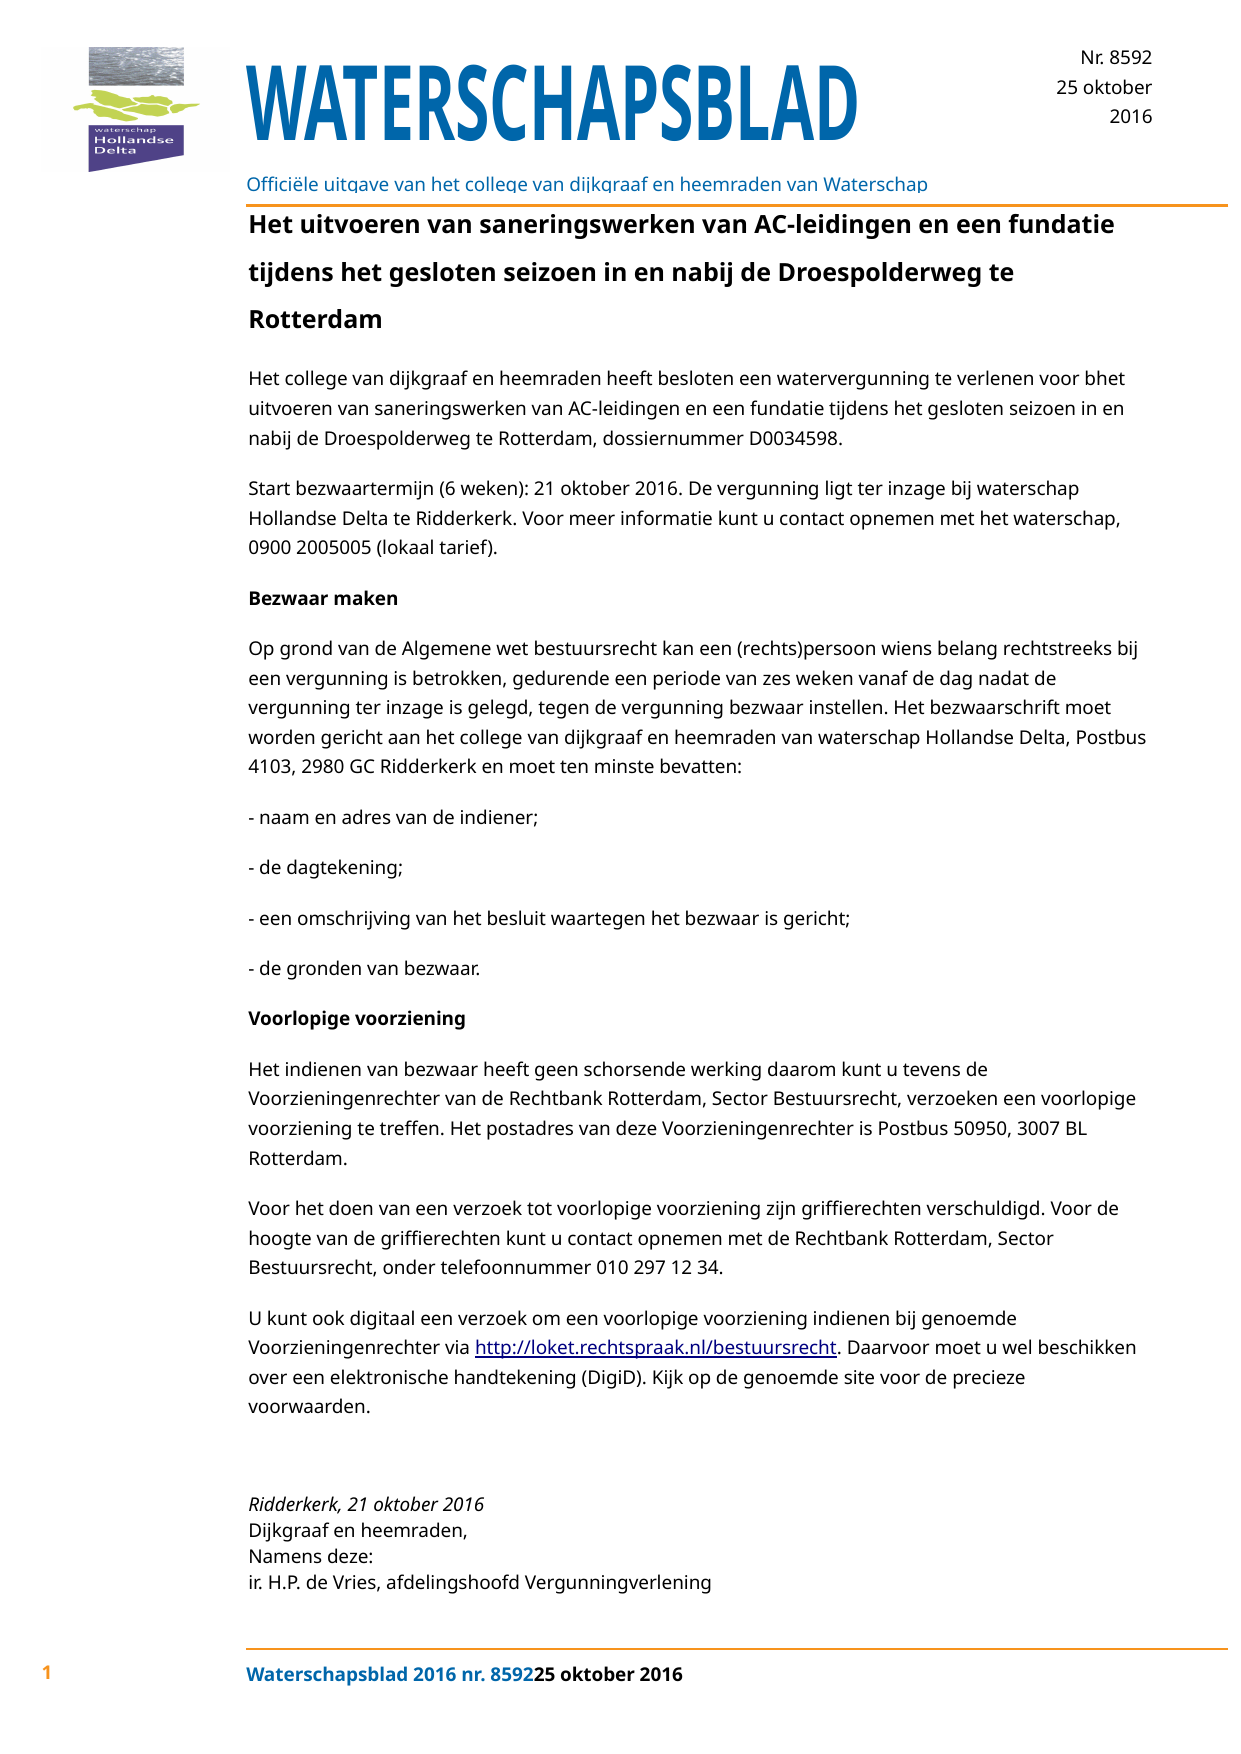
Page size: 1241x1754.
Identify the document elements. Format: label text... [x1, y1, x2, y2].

text Bezwaar maken [248, 585, 1152, 610]
text Het college van dijkgraaf en heemraden heeft besloten een watervergunning te verlenen voor bhet uitvoeren van saneringswerken van AC-leidingen en een fundatie tijdens het gesloten seizoen in en nabij de Droespolderweg te Rotterdam, dossiernummer D0034598. [248, 366, 1152, 450]
text - de dagtekening; [248, 854, 1152, 880]
text - de gronden van bezwaar. [248, 955, 1152, 981]
text Dijkgraaf en heemraden, [248, 1517, 1152, 1543]
picture [41, 47, 231, 172]
text Voorlopige voorziening [248, 1006, 1152, 1031]
text Namens deze: [248, 1543, 1152, 1569]
text Ridderkerk, 21 oktober 2016 [248, 1492, 1152, 1517]
text Voor het doen van een verzoek tot voorlopige voorziening zijn griffierechten verschuldigd. Voor de hoogte van de griffierechten kunt u contact opnemen met de Rechtbank Rotterdam, Sector Bestuursrecht, onder telefoonnummer 010 297 12 34. [248, 1195, 1152, 1280]
text Op grond van de Algemene wet bestuursrecht kan een (rechts)persoon wiens belang rechtstreeks bij een vergunning is betrokken, gedurende een periode van zes weken vanaf de dag nadat de vergunning ter inzage is gelegd, tegen de vergunning bezwaar instellen. Het bezwaarschrift moet worden gericht aan het college van dijkgraaf en heemraden van waterschap Hollandse Delta, Postbus 4103, 2980 GC Ridderkerk en moet ten minste bevatten: [248, 635, 1152, 779]
text - een omschrijving van het besluit waartegen het bezwaar is gericht; [248, 905, 1152, 930]
text - naam en adres van de indiener; [248, 804, 1152, 829]
text Het indienen van bezwaar heeft geen schorsende werking daarom kunt u tevens de Voorzieningenrechter van de Rechtbank Rotterdam, Sector Bestuursrecht, verzoeken een voorlopige voorziening te treffen. Het postadres van deze Voorzieningenrechter is Postbus 50950, 3007 BL Rotterdam. [248, 1056, 1152, 1170]
text Het uitvoeren van saneringswerken van AC-leidingen en een fundatie tijdens het gesloten seizoen in en nabij de Droespolderweg te Rotterdam [248, 207, 1152, 336]
text U kunt ook digitaal een verzoek om een voorlopige voorziening indienen bij genoemde Voorzieningenrechter via http://loket.rechtspraak.nl/bestuursrecht. Daarvoor moet u wel beschikken over een elektronische handtekening (DigiD). Kijk op de genoemde site voor de precieze voorwaarden. [248, 1305, 1152, 1419]
text Start bezwaartermijn (6 weken): 21 oktober 2016. De vergunning ligt ter inzage bij waterschap Hollandse Delta te Ridderkerk. Voor meer informatie kunt u contact opnemen met het waterschap, 0900 2005005 (lokaal tarief). [248, 475, 1152, 560]
text ir. H.P. de Vries, afdelingshoofd Vergunningverlening [248, 1569, 1152, 1594]
